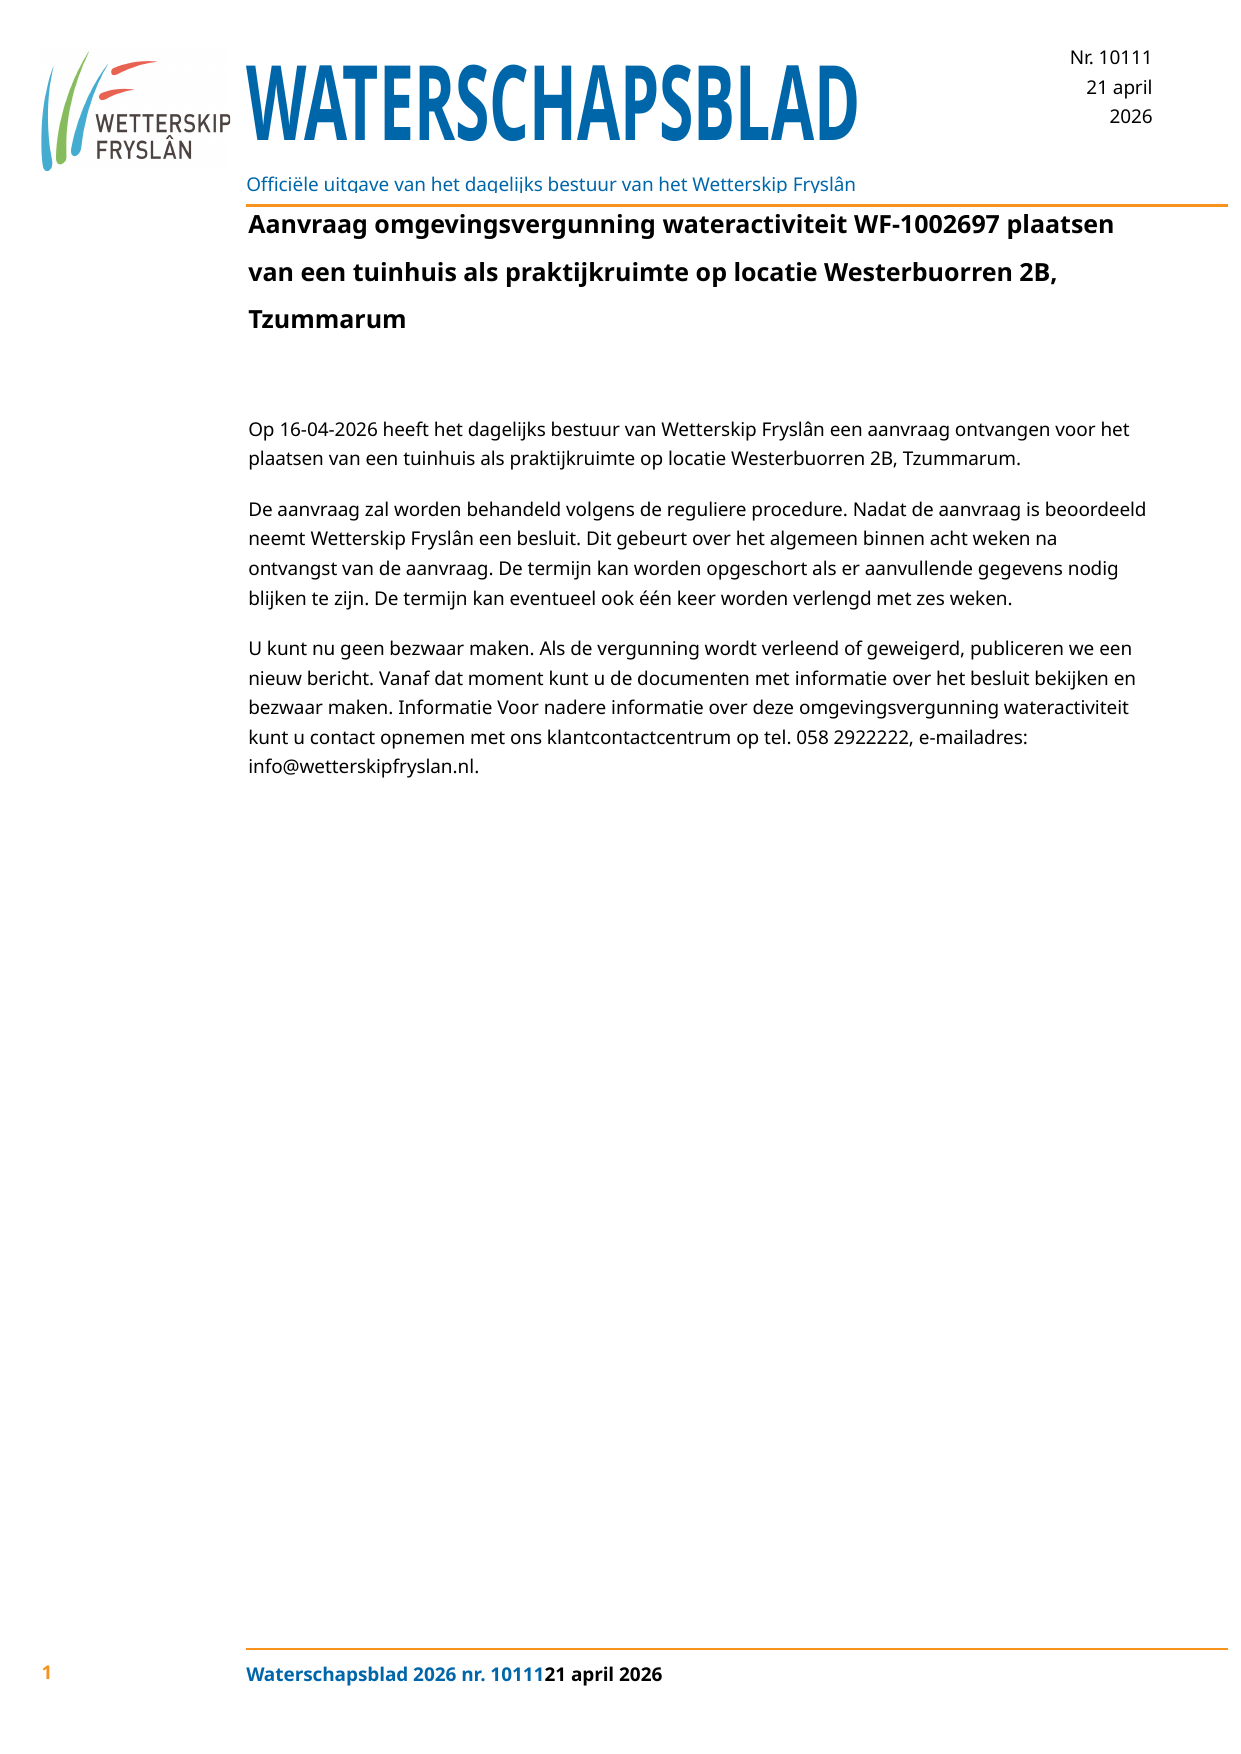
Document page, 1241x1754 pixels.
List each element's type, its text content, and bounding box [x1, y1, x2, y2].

text Aanvraag omgevingsvergunning wateractiviteit WF-1002697 plaatsen van een tuinhuis als praktijkruimte op locatie Westerbuorren 2B, Tzummarum [248, 207, 1152, 336]
picture [41, 47, 231, 172]
text Op 16-04-2026 heeft het dagelijks bestuur van Wetterskip Fryslân een aanvraag ontvangen voor het plaatsen van een tuinhuis als praktijkruimte op locatie Westerbuorren 2B, Tzummarum. [248, 416, 1152, 471]
text U kunt nu geen bezwaar maken. Als de vergunning wordt verleend of geweigerd, publiceren we een nieuw bericht. Vanaf dat moment kunt u de documenten met informatie over het besluit bekijken en bezwaar maken. Informatie Voor nadere informatie over deze omgevingsvergunning wateractiviteit kunt u contact opnemen met ons klantcontactcentrum op tel. 058 2922222, e-mailadres: info@wetterskipfryslan.nl. [248, 635, 1152, 779]
text De aanvraag zal worden behandeld volgens de reguliere procedure. Nadat de aanvraag is beoordeeld neemt Wetterskip Fryslân een besluit. Dit gebeurt over het algemeen binnen acht weken na ontvangst van de aanvraag. De termijn kan worden opgeschort als er aanvullende gegevens nodig blijken te zijn. De termijn kan eventueel ook één keer worden verlengd met zes weken. [248, 496, 1152, 610]
